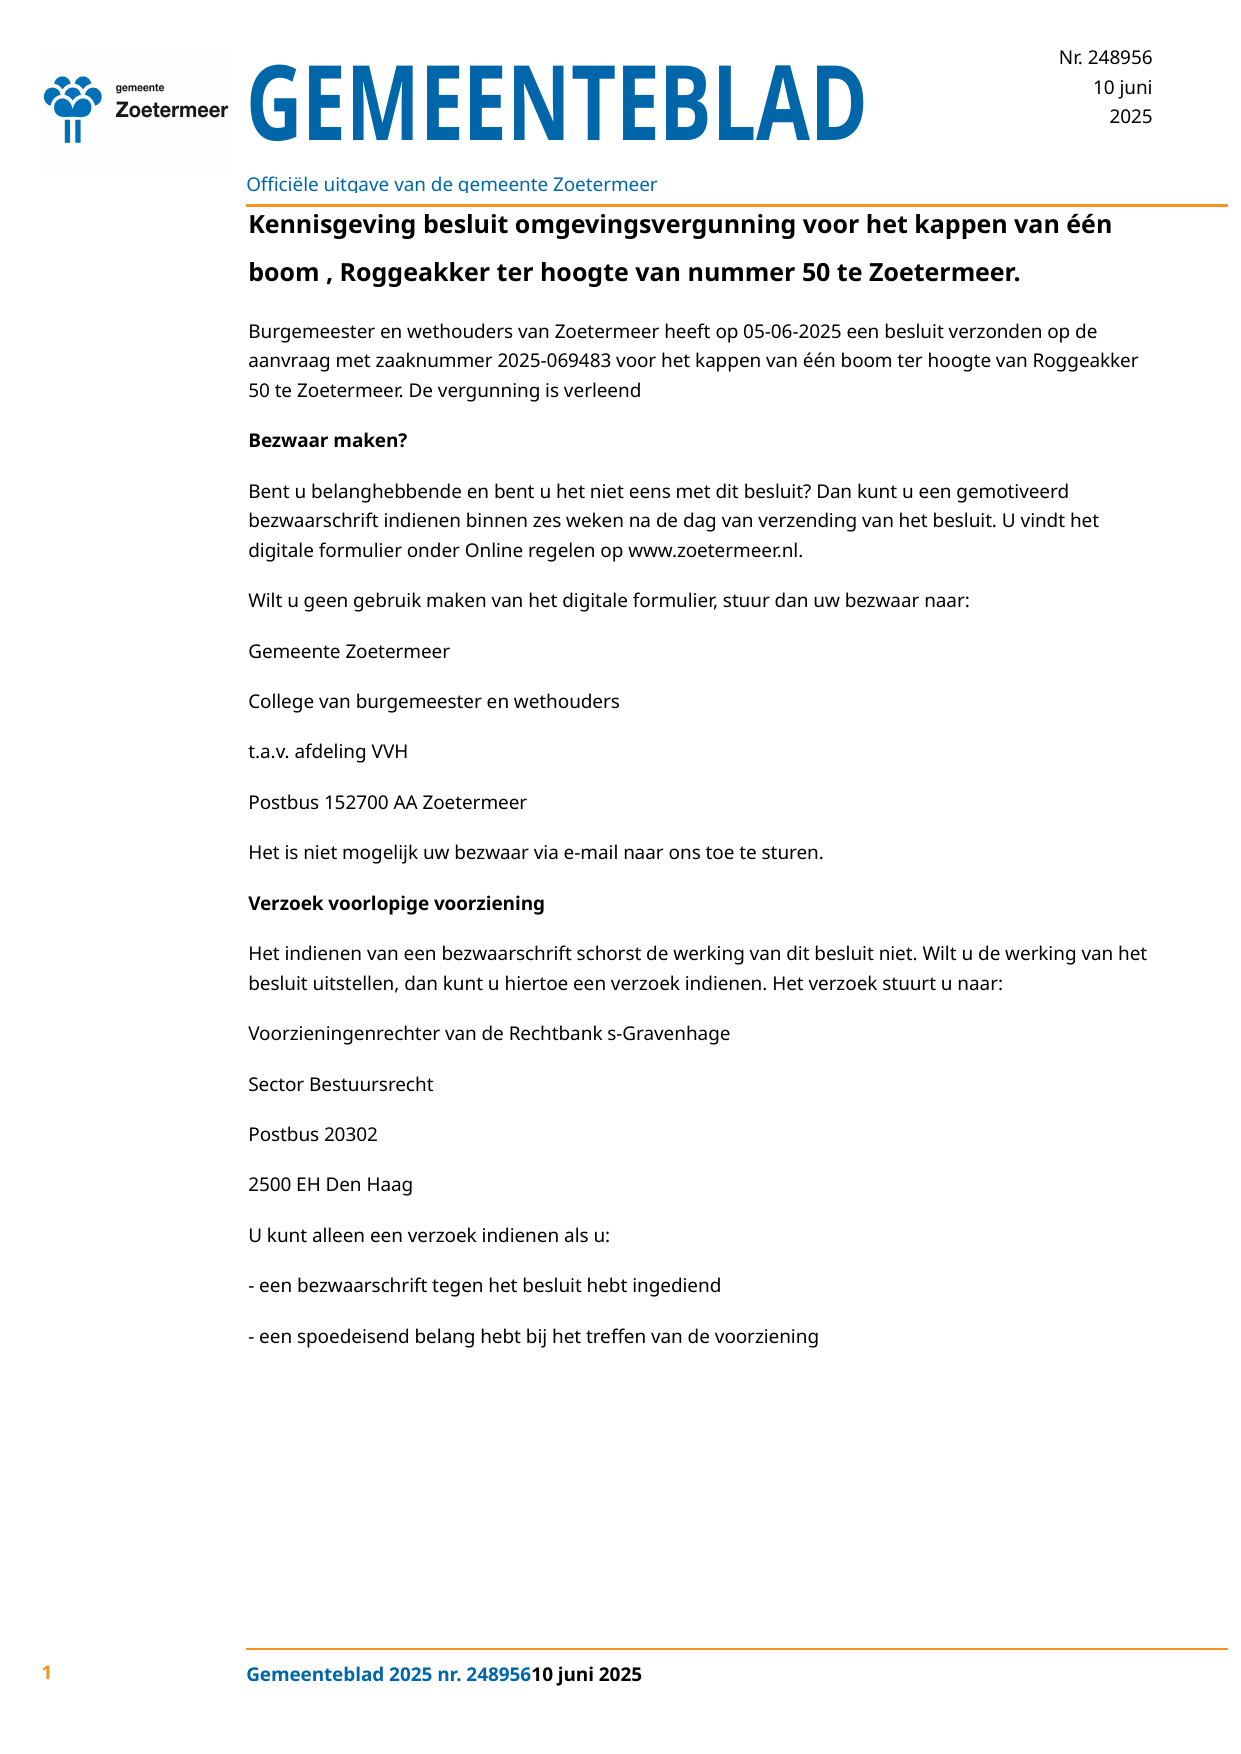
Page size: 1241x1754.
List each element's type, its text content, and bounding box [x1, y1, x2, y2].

text Verzoek voorlopige voorziening [248, 890, 1152, 916]
text Het indienen van een bezwaarschrift schorst de werking van dit besluit niet. Wilt u de werking van het besluit uitstellen, dan kunt u hiertoe een verzoek indienen. Het verzoek stuurt u naar: [248, 940, 1152, 996]
text Het is niet mogelijk uw bezwaar via e-mail naar ons toe te sturen. [248, 839, 1152, 865]
text Sector Bestuursrecht [248, 1071, 1152, 1097]
text Gemeente Zoetermeer [248, 638, 1152, 664]
text Kennisgeving besluit omgevingsvergunning voor het kappen van één boom , Roggeakker ter hoogte van nummer 50 te Zoetermeer. [248, 207, 1152, 288]
picture [41, 47, 231, 172]
text U kunt alleen een verzoek indienen als u: [248, 1222, 1152, 1248]
text t.a.v. afdeling VVH [248, 739, 1152, 764]
text Voorzieningenrechter van de Rechtbank s-Gravenhage [248, 1020, 1152, 1046]
text - een bezwaarschrift tegen het besluit hebt ingediend [248, 1272, 1152, 1298]
text Wilt u geen gebruik maken van het digitale formulier, stuur dan uw bezwaar naar: [248, 587, 1152, 613]
text - een spoedeisend belang hebt bij het treffen van de voorziening [248, 1323, 1152, 1349]
text Bezwaar maken? [248, 427, 1152, 453]
text College van burgemeester en wethouders [248, 688, 1152, 714]
text Postbus 20302 [248, 1121, 1152, 1147]
text Postbus 152700 AA Zoetermeer [248, 789, 1152, 815]
text 2500 EH Den Haag [248, 1172, 1152, 1197]
text Bent u belanghebbende en bent u het niet eens met dit besluit? Dan kunt u een gemotiveerd bezwaarschrift indienen binnen zes weken na de dag van verzending van het besluit. U vindt het digitale formulier onder Online regelen op www.zoetermeer.nl. [248, 478, 1152, 563]
text Burgemeester en wethouders van Zoetermeer heeft op 05-06-2025 een besluit verzonden op de aanvraag met zaaknummer 2025-069483 voor het kappen van één boom ter hoogte van Roggeakker 50 te Zoetermeer. De vergunning is verleend [248, 318, 1152, 403]
